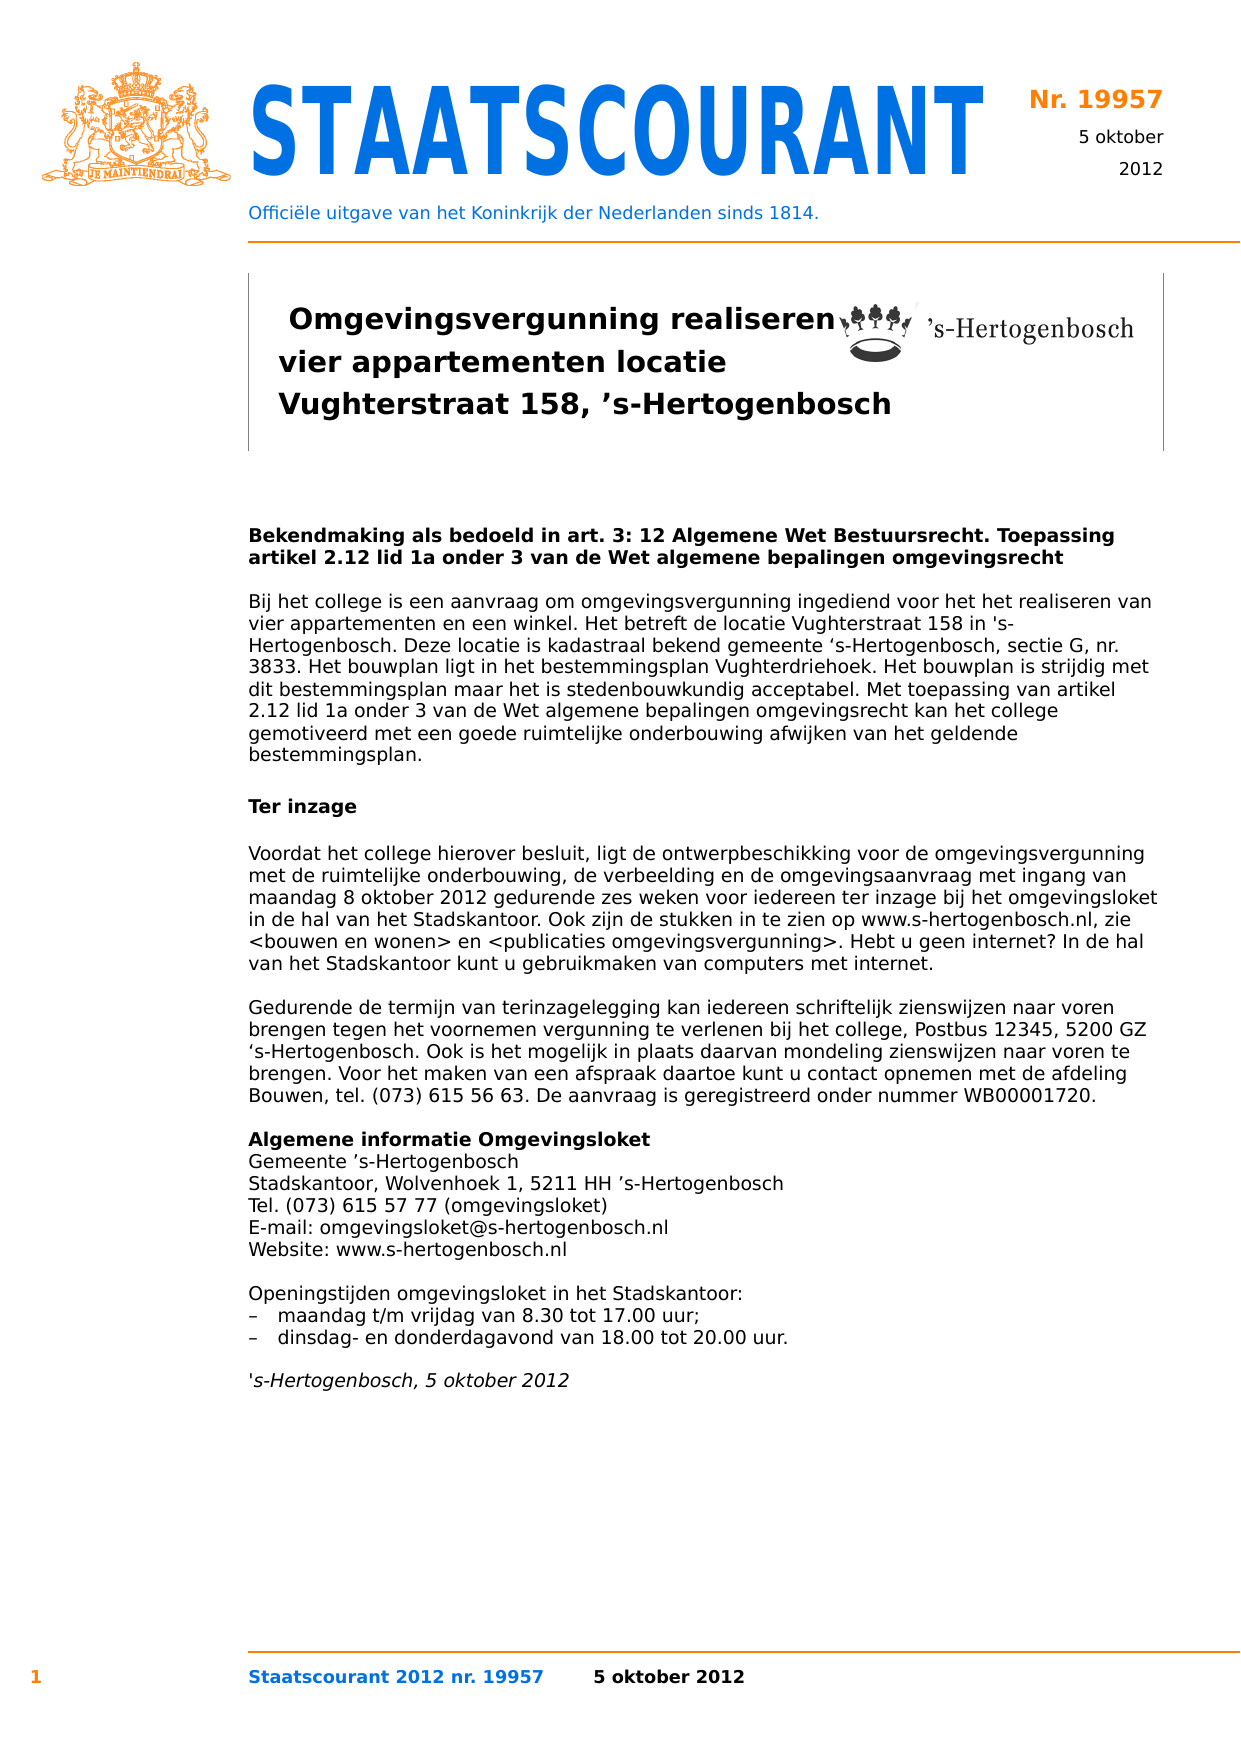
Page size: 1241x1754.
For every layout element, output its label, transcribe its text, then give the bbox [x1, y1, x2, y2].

text Gedurende de termijn van terinzagelegging kan iedereen schriftelijk zienswijzen naar voren brengen tegen het voornemen vergunning te verlenen bij het college, Postbus 12345, 5200 GZ ‘s-Hertogenbosch. Ook is het mogelijk in plaats daarvan mondeling zienswijzen naar voren te brengen. Voor het maken van een afspraak daartoe kunt u contact opnemen met de afdeling Bouwen, tel. (073) 615 56 63. De aanvraag is geregistreerd onder nummer WB00001720. [248, 997, 1163, 1107]
table_cell Officiële uitgave van het Koninkrijk der Nederlanden sinds 1814. [248, 203, 1240, 241]
text Openingstijden omgevingsloket in het Stadskantoor: [248, 1283, 1163, 1304]
text 's-Hertogenbosch, 5 oktober 2012 [248, 1370, 1163, 1392]
text – maandag t/m vrijdag van 8.30 tot 17.00 uur; [248, 1304, 1163, 1327]
text Bekendmaking als bedoeld in art. 3: 12 Algemene Wet Bestuursrecht. Toepassing artikel 2.12 lid 1a onder 3 van de Wet algemene bepalingen omgevingsrecht [248, 525, 1163, 569]
text Stadskantoor, Wolvenhoek 1, 5211 HH ’s-Hertogenbosch [248, 1173, 1163, 1195]
text Tel. (073) 615 57 77 (omgevingsloket) [248, 1195, 1163, 1217]
table_header [25, 62, 248, 241]
table_cell 2012 [998, 153, 1240, 203]
picture [41, 62, 231, 186]
picture [838, 302, 1134, 362]
subtitle Ter inzage [248, 796, 1163, 818]
text – dinsdag- en donderdagavond van 18.00 tot 20.00 uur. [248, 1327, 1163, 1348]
text Bij het college is een aanvraag om omgevingsvergunning ingediend voor het het realiseren van vier appartementen en een winkel. Het betreft de locatie Vughterstraat 158 in 's-Hertogenbosch. Deze locatie is kadastraal bekend gemeente ‘s-Hertogenbosch, sectie G, nr. 3833. Het bouwplan ligt in het bestemmingsplan Vughterdriehoek. Het bouwplan is strijdig met dit bestemmingsplan maar het is stedenbouwkundig acceptabel. Met toepassing van artikel 2.12 lid 1a onder 3 van de Wet algemene bepalingen omgevingsrecht kan het college gemotiveerd met een goede ruimtelijke onderbouwing afwijken van het geldende bestemmingsplan. [248, 591, 1163, 766]
text E-mail: omgevingsloket@s-hertogenbosch.nl [248, 1217, 1163, 1239]
text Algemene informatie Omgevingsloket [248, 1129, 1163, 1151]
text Voordat het college hierover besluit, ligt de ontwerpbeschikking voor de omgevingsvergunning met de ruimtelijke onderbouwing, de verbeelding en de omgevingsaanvraag met ingang van maandag 8 oktober 2012 gedurende zes weken voor iedereen ter inzage bij het omgevingsloket in de hal van het Stadskantoor. Ook zijn de stukken in te zien op www.s-hertogenbosch.nl, zie <bouwen en wonen> en <publicaties omgevingsvergunning>. Hebt u geen internet? In de hal van het Stadskantoor kunt u gebruikmaken van computers met internet. [248, 843, 1163, 975]
table_header Nr. 19957 [998, 62, 1240, 121]
text Gemeente ’s-Hertogenbosch [248, 1151, 1163, 1173]
subtitle Omgevingsvergunning realiseren vier appartementen locatie Vughterstraat 158, ’s-Hertogenbosch [249, 273, 1163, 451]
text Website: www.s-hertogenbosch.nl [248, 1239, 1163, 1261]
table_cell 5 oktober [998, 121, 1240, 153]
table_header STAATSCOURANT [248, 62, 998, 203]
